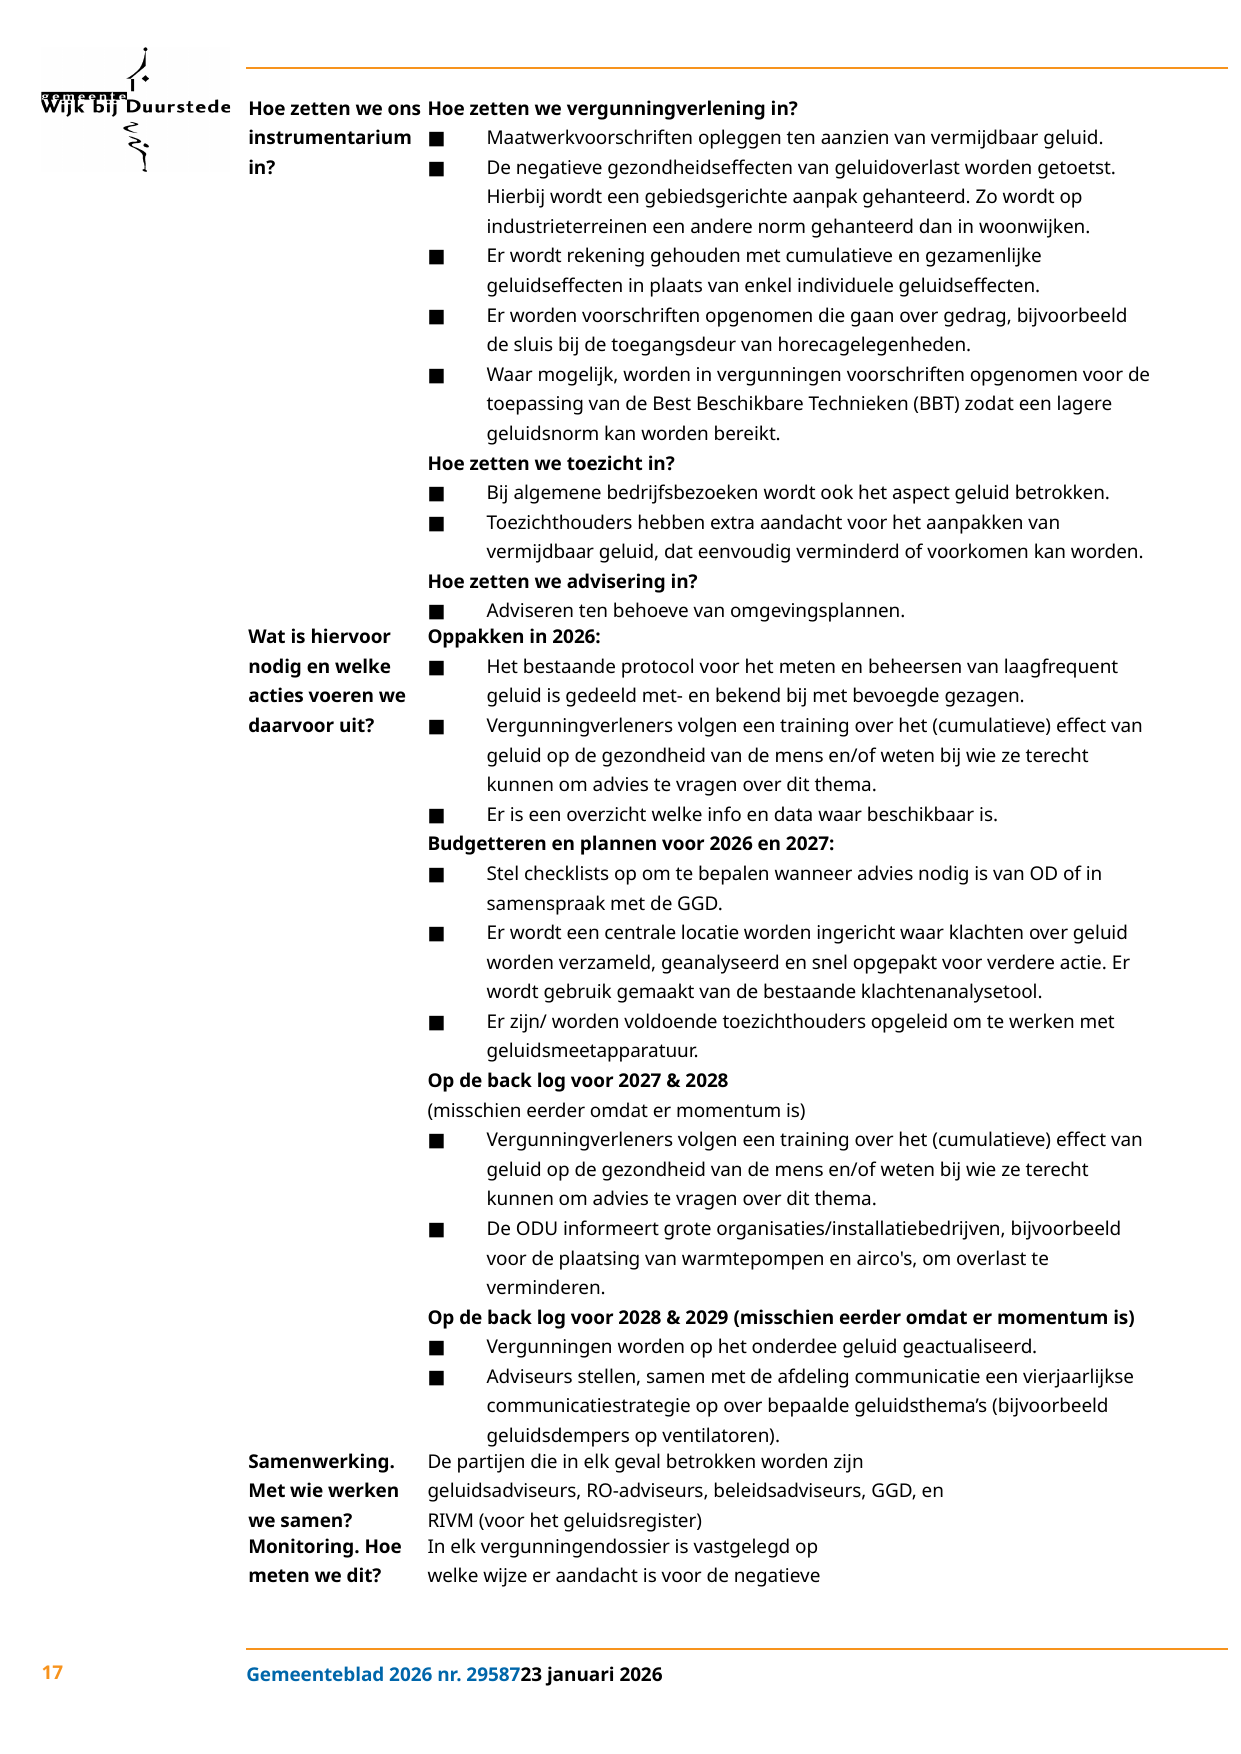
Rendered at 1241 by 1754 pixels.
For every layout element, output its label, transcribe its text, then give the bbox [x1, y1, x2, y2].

table_cell Monitoring. Hoe meten we dit? [248, 1533, 427, 1588]
table_cell Samenwerking. Met wie werken we samen? [248, 1448, 427, 1533]
table_cell Oppakken in 2026: Het bestaande protocol voor het meten en beheersen van laagfrequent geluid is gedeeld met- en bekend bij met bevoegde gezagen. Vergunningverleners volgen een training over het (cumulatieve) effect van geluid op de gezondheid van de mens en/of weten bij wie ze terecht kunnen om advies te vragen over dit thema. Er is een overzicht welke info en data waar beschikbaar is. Budgetteren en plannen voor 2026 en 2027: Stel checklists op om te bepalen wanneer advies nodig is van OD of in samenspraak met de GGD. Er wordt een centrale locatie worden ingericht waar klachten over geluid worden verzameld, geanalyseerd en snel opgepakt voor verdere actie. Er wordt gebruik gemaakt van de bestaande klachtenanalysetool. Er zijn/ worden voldoende toezichthouders opgeleid om te werken met geluidsmeetapparatuur. Op de back log voor 2027 & 2028 (misschien eerder omdat er momentum is) Vergunningverleners volgen een training over het (cumulatieve) effect van geluid op de gezondheid van de mens en/of weten bij wie ze terecht kunnen om advies te vragen over dit thema. De ODU informeert grote organisaties/installatiebedrijven, bijvoorbeeld voor de plaatsing van warmtepompen en airco's, om overlast te verminderen. Op de back log voor 2028 & 2029 (misschien eerder omdat er momentum is) Vergunningen worden op het onderdee geluid geactualiseerd. Adviseurs stellen, samen met de afdeling communicatie een vierjaarlijkse communicatiestrategie op over bepaalde geluidsthema’s (bijvoorbeeld geluidsdempers op ventilatoren). [427, 624, 1152, 1448]
table_cell Wat is hiervoor nodig en welke acties voeren we daarvoor uit? [248, 624, 427, 1448]
picture [41, 47, 231, 172]
table_cell Hoe zetten we ons instrumentarium in? [248, 95, 427, 623]
table_cell In elk vergunningendossier is vastgelegd op welke wijze er aandacht is voor de negatieve [427, 1533, 822, 1588]
table_cell Hoe zetten we vergunningverlening in? Maatwerkvoorschriften opleggen ten aanzien van vermijdbaar geluid. De negatieve gezondheidseffecten van geluidoverlast worden getoetst. Hierbij wordt een gebiedsgerichte aanpak gehanteerd. Zo wordt op industrieterreinen een andere norm gehanteerd dan in woonwijken. Er wordt rekening gehouden met cumulatieve en gezamenlijke geluidseffecten in plaats van enkel individuele geluidseffecten. Er worden voorschriften opgenomen die gaan over gedrag, bijvoorbeeld de sluis bij de toegangsdeur van horecagelegenheden. Waar mogelijk, worden in vergunningen voorschriften opgenomen voor de toepassing van de Best Beschikbare Technieken (BBT) zodat een lagere geluidsnorm kan worden bereikt. Hoe zetten we toezicht in? Bij algemene bedrijfsbezoeken wordt ook het aspect geluid betrokken. Toezichthouders hebben extra aandacht voor het aanpakken van vermijdbaar geluid, dat eenvoudig verminderd of voorkomen kan worden. Hoe zetten we advisering in? Adviseren ten behoeve van omgevingsplannen. [427, 95, 1152, 623]
table_cell De partijen die in elk geval betrokken worden zijn geluidsadviseurs, RO-adviseurs, beleidsadviseurs, GGD, en RIVM (voor het geluidsregister) [427, 1448, 987, 1533]
